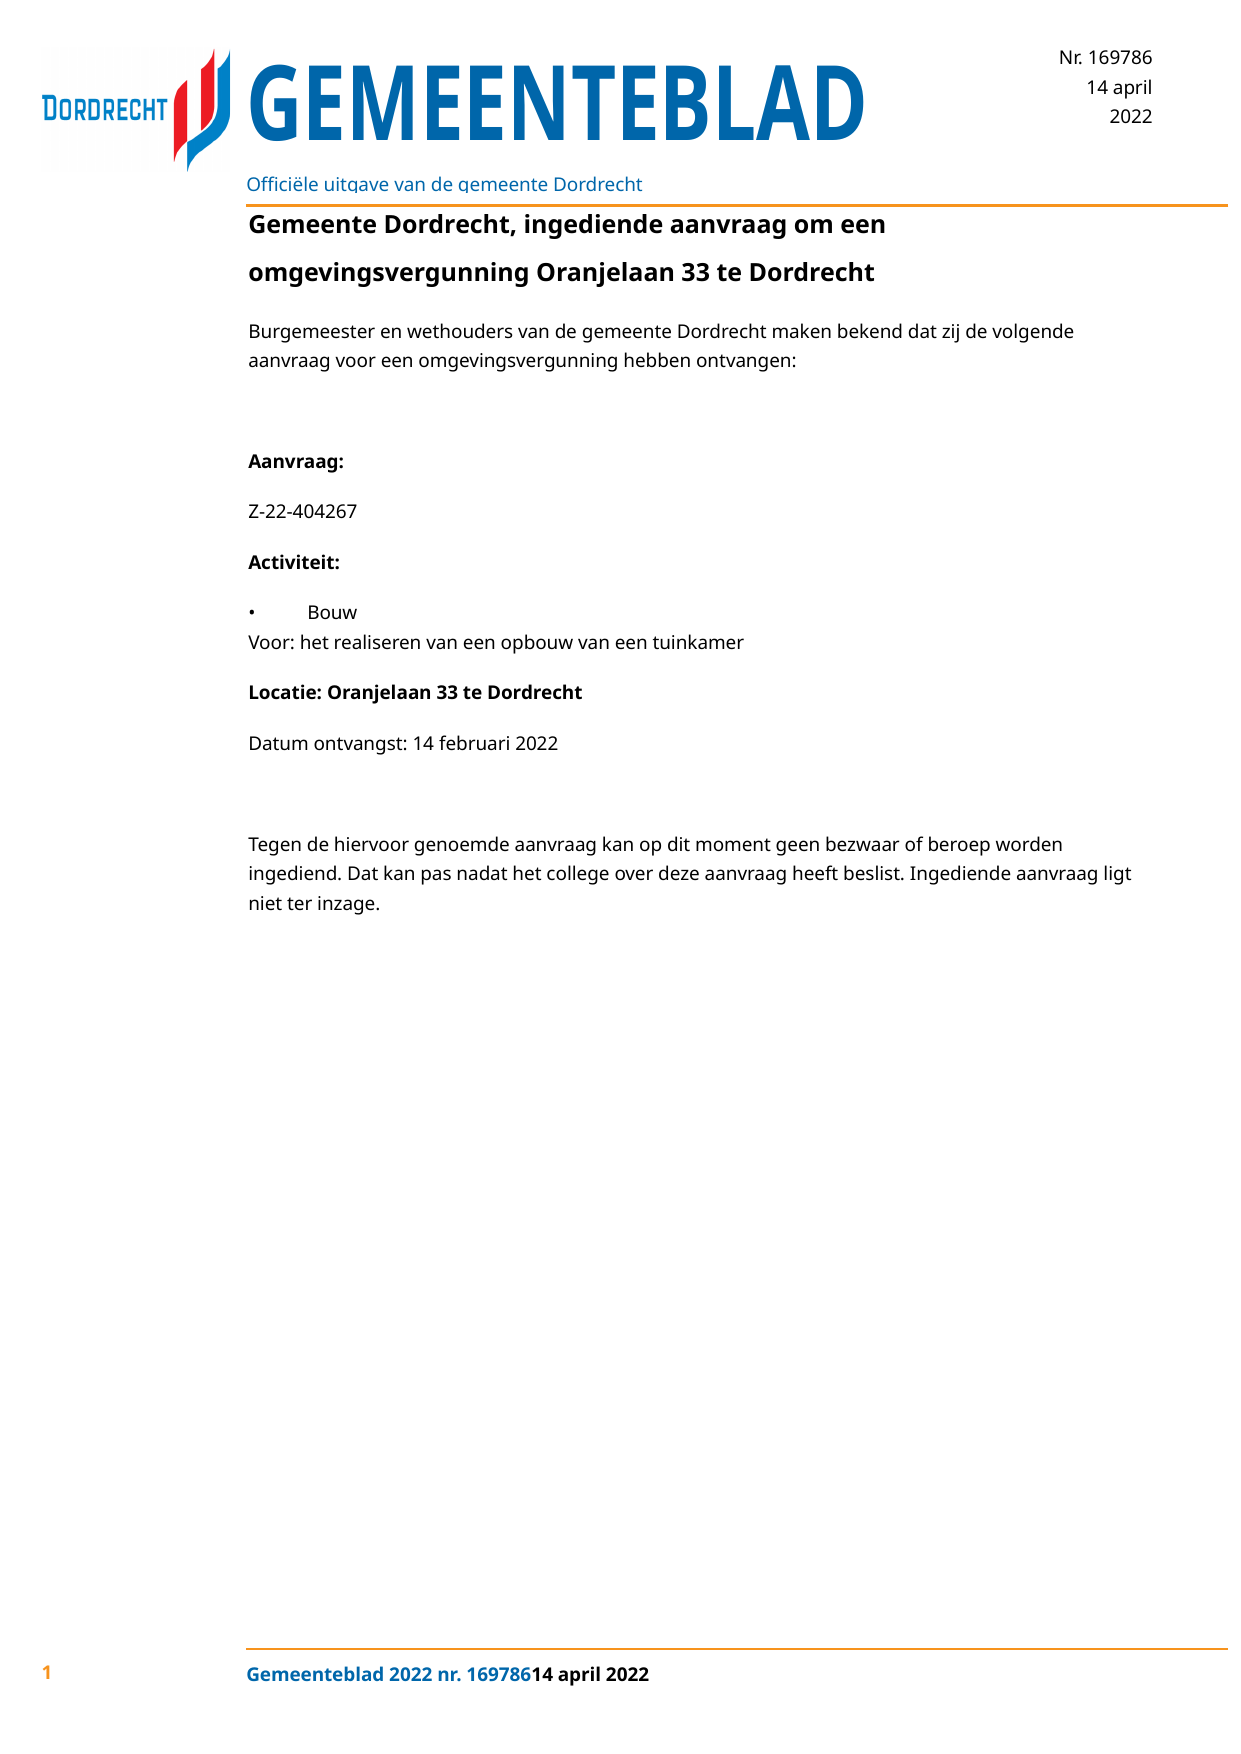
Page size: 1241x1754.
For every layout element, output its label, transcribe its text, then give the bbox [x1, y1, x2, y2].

list Bouw [248, 599, 1152, 625]
text Burgemeester en wethouders van de gemeente Dordrecht maken bekend dat zij de volgende aanvraag voor een omgevingsvergunning hebben ontvangen: [248, 318, 1152, 373]
text Gemeente Dordrecht, ingediende aanvraag om een omgevingsvergunning Oranjelaan 33 te Dordrecht [248, 207, 1152, 288]
text Locatie: Oranjelaan 33 te Dordrecht [248, 679, 1152, 705]
text Z-22-404267 [248, 499, 1152, 524]
text Activiteit: [248, 549, 1152, 575]
text Datum ontvangst: 14 februari 2022 [248, 730, 1152, 756]
text Tegen de hiervoor genoemde aanvraag kan op dit moment geen bezwaar of beroep worden ingediend. Dat kan pas nadat het college over deze aanvraag heeft beslist. Ingediende aanvraag ligt niet ter inzage. [248, 831, 1152, 916]
text Voor: het realiseren van een opbouw van een tuinkamer [248, 629, 1152, 655]
text Aanvraag: [248, 448, 1152, 474]
picture [41, 47, 231, 172]
